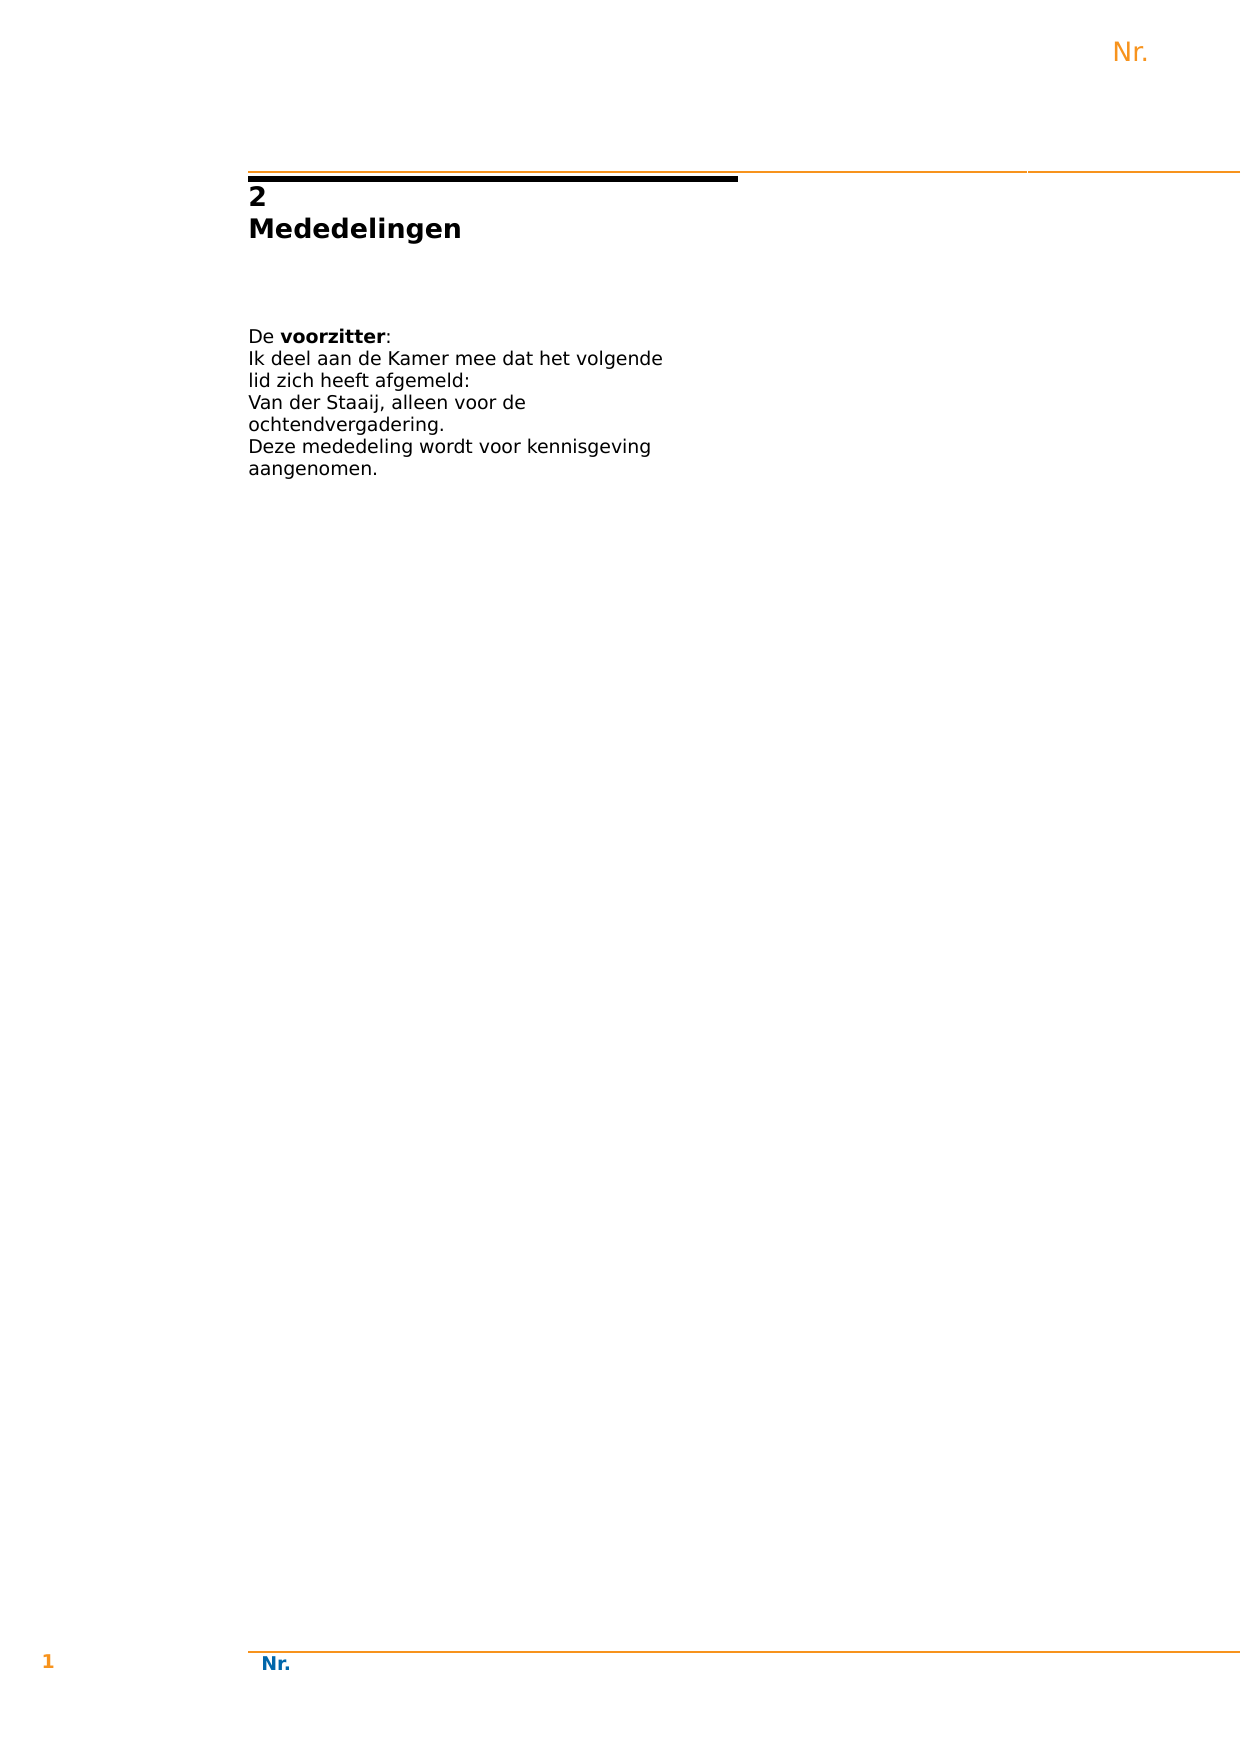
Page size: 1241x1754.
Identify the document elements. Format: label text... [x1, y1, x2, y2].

text Van der Staaij, alleen voor de ochtendvergadering. [248, 392, 691, 436]
title 2 Mededelingen [248, 182, 691, 244]
text Ik deel aan de Kamer mee dat het volgende lid zich heeft afgemeld: [248, 348, 691, 392]
text Deze mededeling wordt voor kennisgeving aangenomen. [248, 436, 691, 480]
text De voorzitter: [248, 326, 691, 348]
